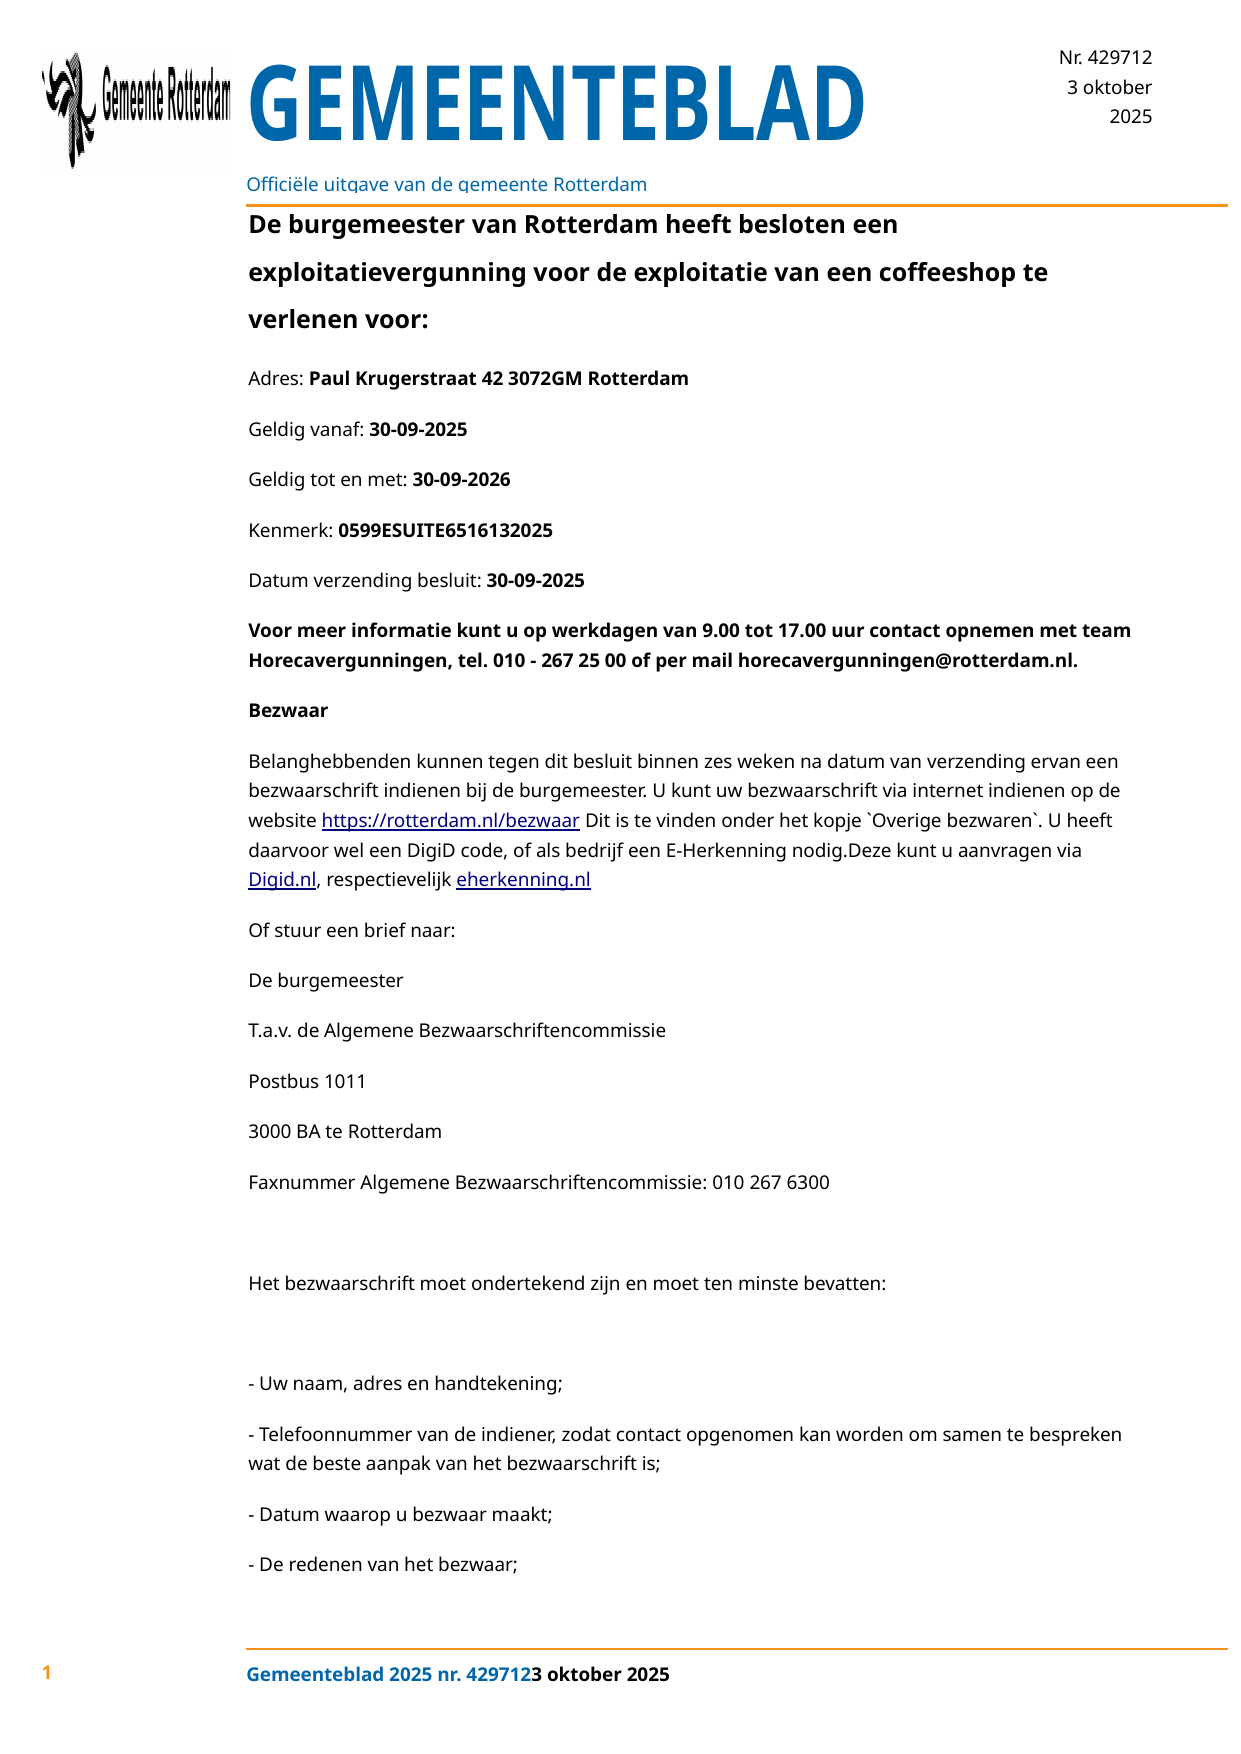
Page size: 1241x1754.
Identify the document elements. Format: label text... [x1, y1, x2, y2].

text - Telefoonnummer van de indiener, zodat contact opgenomen kan worden om samen te bespreken wat de beste aanpak van het bezwaarschrift is; [248, 1421, 1152, 1476]
text Datum verzending besluit: 30-09-2025 [248, 567, 1152, 593]
text De burgemeester [248, 967, 1152, 993]
text - Datum waarop u bezwaar maakt; [248, 1501, 1152, 1527]
text Geldig tot en met: 30-09-2026 [248, 466, 1152, 492]
text - De redenen van het bezwaar; [248, 1551, 1152, 1577]
text Voor meer informatie kunt u op werkdagen van 9.00 tot 17.00 uur contact opnemen met team Horecavergunningen, tel. 010 - 267 25 00 of per mail horecavergunningen@rotterdam.nl. [248, 618, 1152, 673]
text T.a.v. de Algemene Bezwaarschriftencommissie [248, 1018, 1152, 1043]
text Geldig vanaf: 30-09-2025 [248, 416, 1152, 442]
text - Uw naam, adres en handtekening; [248, 1371, 1152, 1396]
text Faxnummer Algemene Bezwaarschriftencommissie: 010 267 6300 [248, 1169, 1152, 1194]
text De burgemeester van Rotterdam heeft besloten een exploitatievergunning voor de exploitatie van een coffeeshop te verlenen voor: [248, 207, 1152, 336]
text Belanghebbenden kunnen tegen dit besluit binnen zes weken na datum van verzending ervan een bezwaarschrift indienen bij de burgemeester. U kunt uw bezwaarschrift via internet indienen op de website https://rotterdam.nl/bezwaar Dit is te vinden onder het kopje `Overige bezwaren`. U heeft daarvoor wel een DigiD code, of als bedrijf een E-Herkenning nodig.Deze kunt u aanvragen via Digid.nl, respectievelijk eherkenning.nl [248, 748, 1152, 892]
text Het bezwaarschrift moet ondertekend zijn en moet ten minste bevatten: [248, 1270, 1152, 1295]
text 3000 BA te Rotterdam [248, 1118, 1152, 1144]
picture [41, 47, 231, 172]
text Of stuur een brief naar: [248, 917, 1152, 942]
text Bezwaar [248, 698, 1152, 723]
text Kenmerk: 0599ESUITE6516132025 [248, 517, 1152, 542]
text Postbus 1011 [248, 1068, 1152, 1094]
text Adres: Paul Krugerstraat 42 3072GM Rotterdam [248, 366, 1152, 391]
